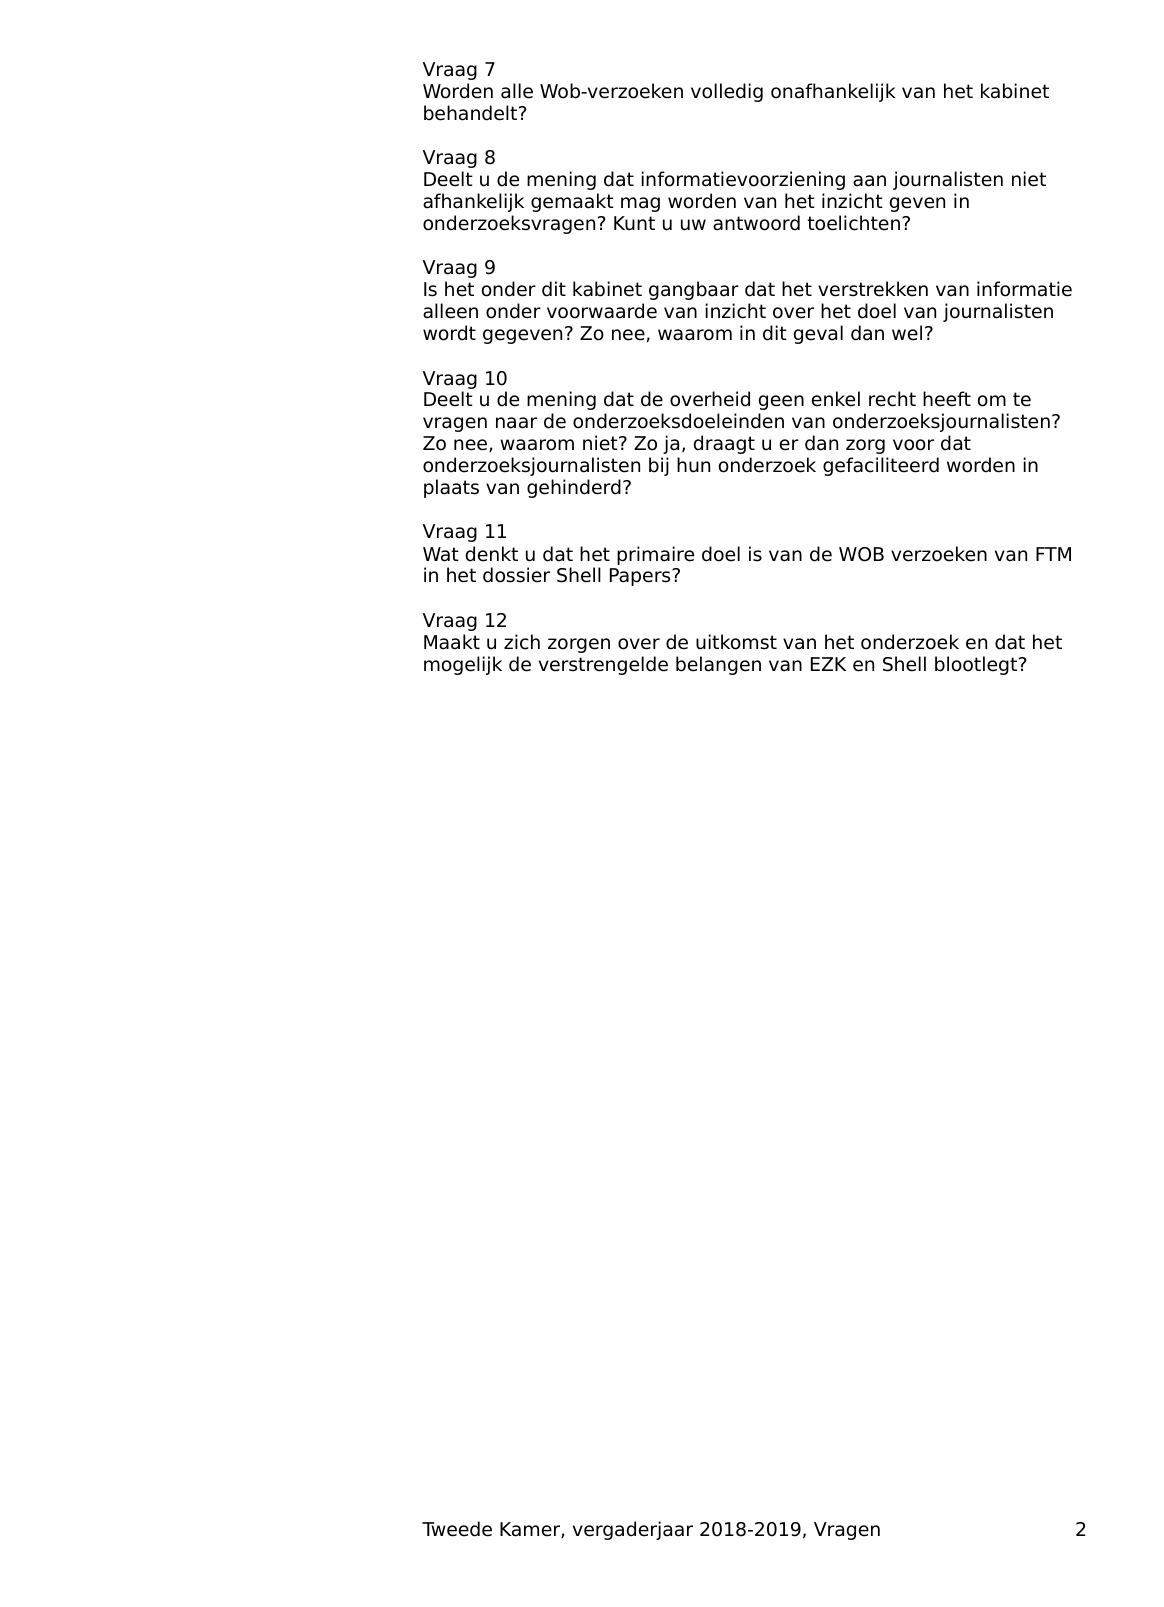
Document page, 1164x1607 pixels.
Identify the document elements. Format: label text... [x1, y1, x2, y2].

text Vraag 12 [422, 609, 1087, 632]
text Maakt u zich zorgen over de uitkomst van het onderzoek en dat het mogelijk de verstrengelde belangen van EZK en Shell blootlegt? [422, 632, 1087, 676]
text Vraag 9 [422, 257, 1087, 279]
text Vraag 10 [422, 367, 1087, 389]
text Is het onder dit kabinet gangbaar dat het verstrekken van informatie alleen onder voorwaarde van inzicht over het doel van journalisten wordt gegeven? Zo nee, waarom in dit geval dan wel? [422, 279, 1087, 345]
text Vraag 11 [422, 521, 1087, 543]
text Vraag 8 [422, 147, 1087, 169]
text Worden alle Wob-verzoeken volledig onafhankelijk van het kabinet behandelt? [422, 81, 1087, 125]
text Vraag 7 [422, 59, 1087, 81]
text Wat denkt u dat het primaire doel is van de WOB verzoeken van FTM in het dossier Shell Papers? [422, 543, 1087, 587]
text Deelt u de mening dat informatievoorziening aan journalisten niet afhankelijk gemaakt mag worden van het inzicht geven in onderzoeksvragen? Kunt u uw antwoord toelichten? [422, 169, 1087, 235]
text Deelt u de mening dat de overheid geen enkel recht heeft om te vragen naar de onderzoeksdoeleinden van onderzoeksjournalisten? Zo nee, waarom niet? Zo ja, draagt u er dan zorg voor dat onderzoeksjournalisten bij hun onderzoek gefaciliteerd worden in plaats van gehinderd? [422, 389, 1087, 499]
